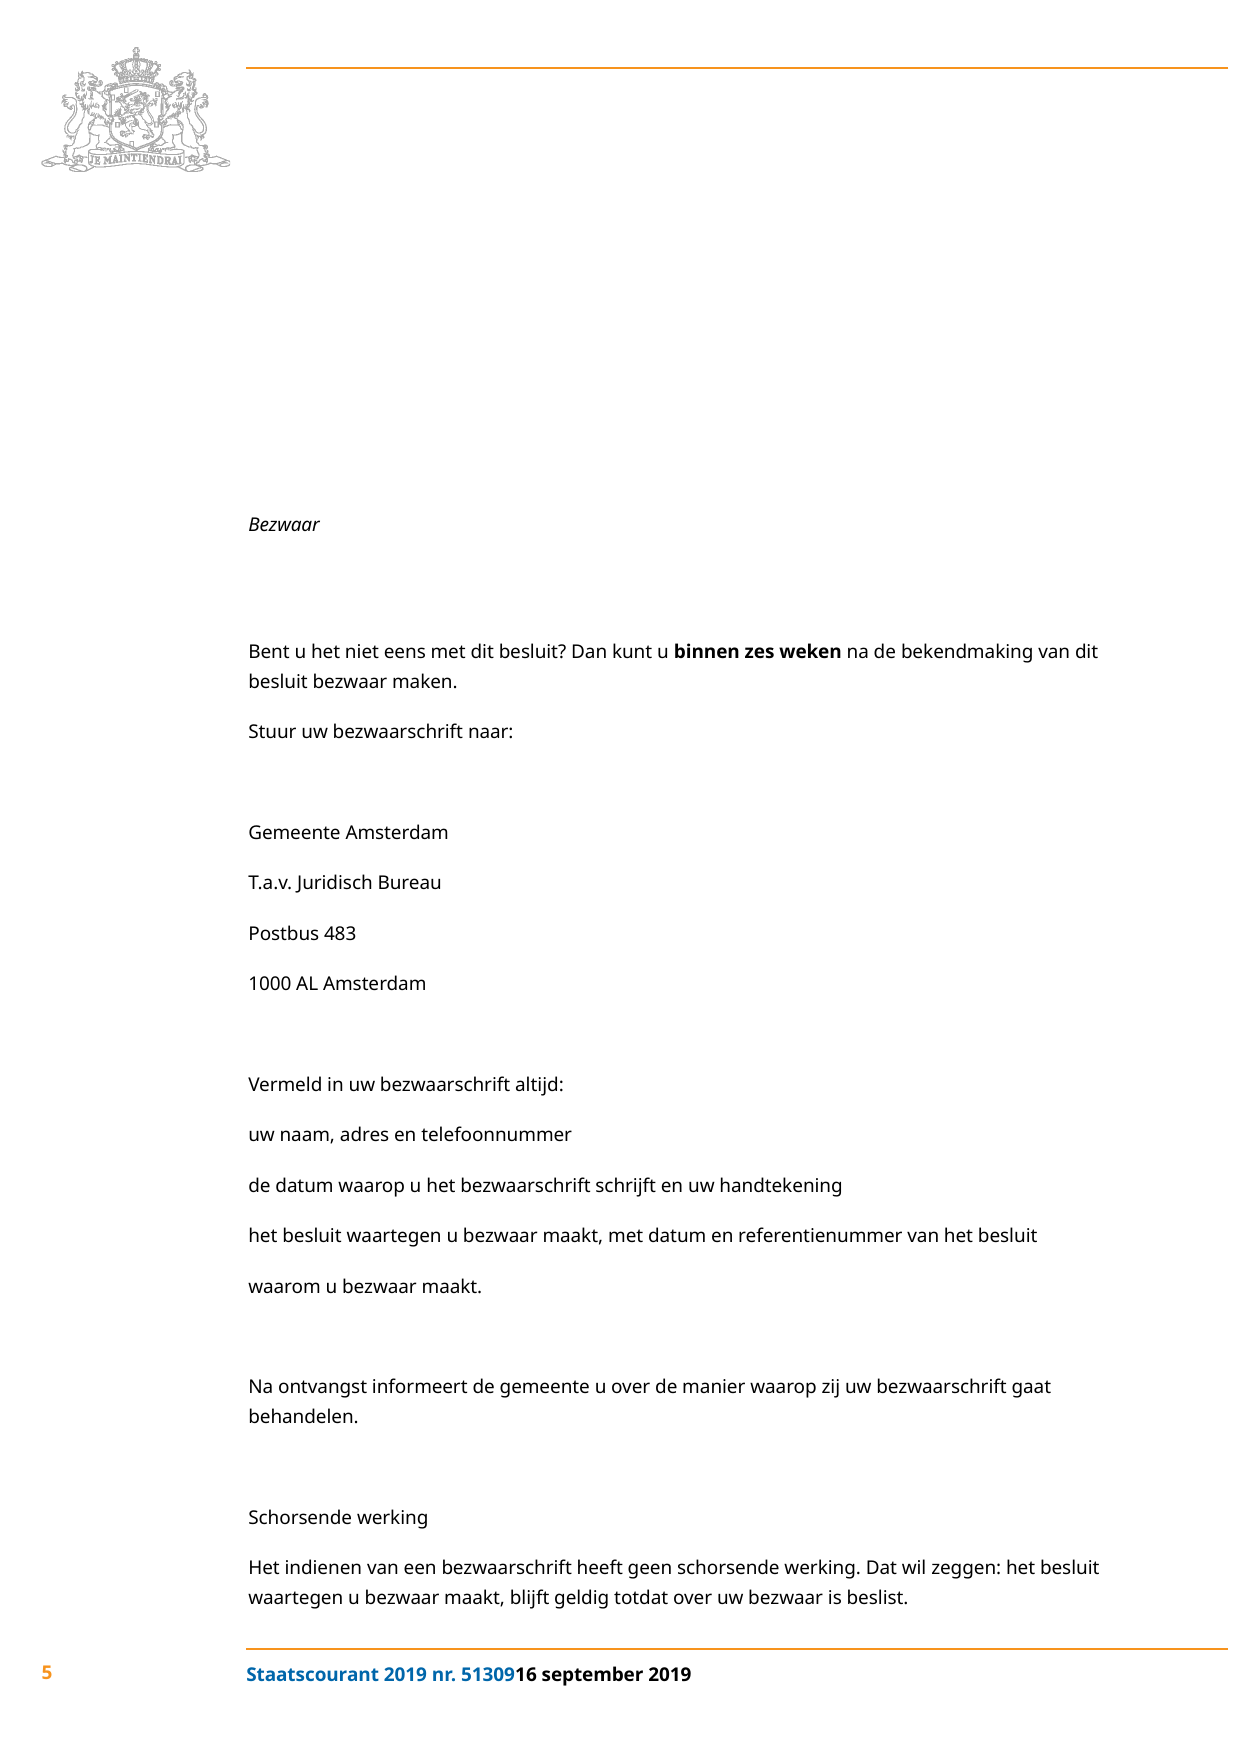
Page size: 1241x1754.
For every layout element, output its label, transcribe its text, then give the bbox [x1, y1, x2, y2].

text uw naam, adres en telefoonnummer [248, 1122, 1152, 1147]
text Vermeld in uw bezwaarschrift altijd: [248, 1071, 1152, 1097]
text Postbus 483 [248, 920, 1152, 946]
text Bent u het niet eens met dit besluit? Dan kunt u binnen zes weken na de bekendmaking van dit besluit bezwaar maken. [248, 638, 1152, 693]
text Schorsende werking [248, 1504, 1152, 1530]
text het besluit waartegen u bezwaar maakt, met datum en referentienummer van het besluit [248, 1222, 1152, 1248]
text T.a.v. Juridisch Bureau [248, 869, 1152, 895]
picture [41, 47, 231, 172]
text de datum waarop u het bezwaarschrift schrijft en uw handtekening [248, 1172, 1152, 1198]
text waarom u bezwaar maakt. [248, 1273, 1152, 1298]
text Het indienen van een bezwaarschrift heeft geen schorsende werking. Dat wil zeggen: het besluit waartegen u bezwaar maakt, blijft geldig totdat over uw bezwaar is beslist. [248, 1554, 1152, 1610]
text Gemeente Amsterdam [248, 819, 1152, 845]
text Bezwaar [248, 512, 1152, 537]
text Stuur uw bezwaarschrift naar: [248, 718, 1152, 744]
text 1000 AL Amsterdam [248, 970, 1152, 996]
text Na ontvangst informeert de gemeente u over de manier waarop zij uw bezwaarschrift gaat behandelen. [248, 1374, 1152, 1429]
